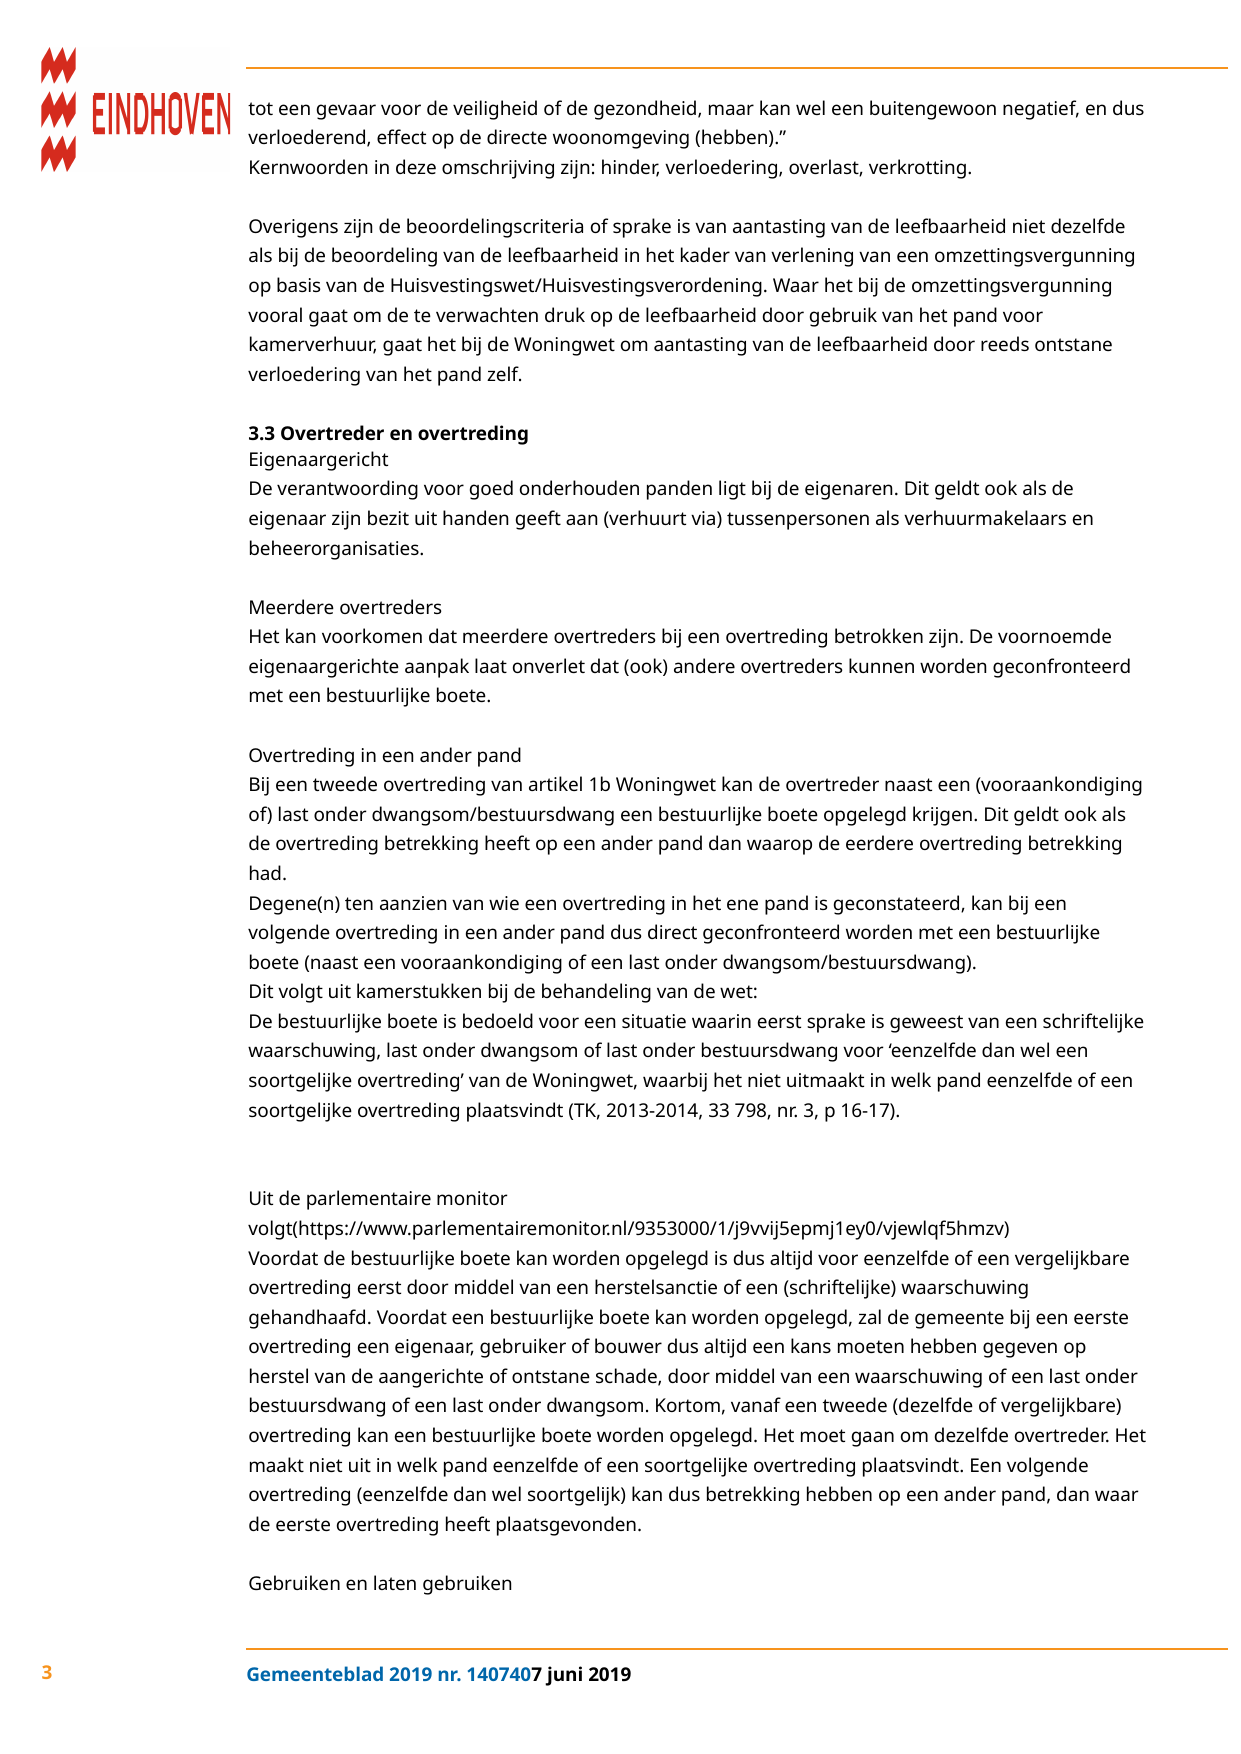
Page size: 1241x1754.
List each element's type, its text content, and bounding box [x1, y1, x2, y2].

text Overtreding in een ander pand [248, 742, 1152, 767]
text Meerdere overtreders [248, 594, 1152, 619]
text Voordat de bestuurlijke boete kan worden opgelegd is dus altijd voor eenzelfde of een vergelijkbare overtreding eerst door middel van een herstelsanctie of een (schriftelijke) waarschuwing gehandhaafd. Voordat een bestuurlijke boete kan worden opgelegd, zal de gemeente bij een eerste overtreding een eigenaar, gebruiker of bouwer dus altijd een kans moeten hebben gegeven op herstel van de aangerichte of ontstane schade, door middel van een waarschuwing of een last onder bestuursdwang of een last onder dwangsom. Kortom, vanaf een tweede (dezelfde of vergelijkbare) overtreding kan een bestuurlijke boete worden opgelegd. Het moet gaan om dezelfde overtreder. Het maakt niet uit in welk pand eenzelfde of een soortgelijke overtreding plaatsvindt. Een volgende overtreding (eenzelfde dan wel soortgelijk) kan dus betrekking hebben op een ander pand, dan waar de eerste overtreding heeft plaatsgevonden. [248, 1245, 1152, 1537]
text Kernwoorden in deze omschrijving zijn: hinder, verloedering, overlast, verkrotting. [248, 154, 1152, 180]
text Het kan voorkomen dat meerdere overtreders bij een overtreding betrokken zijn. De voornoemde eigenaargerichte aanpak laat onverlet dat (ook) andere overtreders kunnen worden geconfronteerd met een bestuurlijke boete. [248, 623, 1152, 708]
text Gebruiken en laten gebruiken [248, 1570, 1152, 1596]
text Eigenaargericht [248, 446, 1152, 472]
text 3.3 Overtreder en overtreding [248, 420, 1152, 446]
text Degene(n) ten aanzien van wie een overtreding in het ene pand is geconstateerd, kan bij een volgende overtreding in een ander pand dus direct geconfronteerd worden met een bestuurlijke boete (naast een vooraankondiging of een last onder dwangsom/bestuursdwang). [248, 890, 1152, 974]
picture [41, 47, 231, 172]
text Uit de parlementaire monitor volgt(https://www.parlementairemonitor.nl/9353000/1/j9vvij5epmj1ey0/vjewlqf5hmzv) [248, 1186, 1152, 1241]
text De bestuurlijke boete is bedoeld voor een situatie waarin eerst sprake is geweest van een schriftelijke waarschuwing, last onder dwangsom of last onder bestuursdwang voor ‘eenzelfde dan wel een soortgelijke overtreding’ van de Woningwet, waarbij het niet uitmaakt in welk pand eenzelfde of een soortgelijke overtreding plaatsvindt (TK, 2013-2014, 33 798, nr. 3, p 16-17). [248, 1008, 1152, 1122]
text tot een gevaar voor de veiligheid of de gezondheid, maar kan wel een buitengewoon negatief, en dus verloederend, effect op de directe woonomgeving (hebben).” [248, 95, 1152, 150]
text De verantwoording voor goed onderhouden panden ligt bij de eigenaren. Dit geldt ook als de eigenaar zijn bezit uit handen geeft aan (verhuurt via) tussenpersonen als verhuurmakelaars en beheerorganisaties. [248, 476, 1152, 560]
text Overigens zijn de beoordelingscriteria of sprake is van aantasting van de leefbaarheid niet dezelfde als bij de beoordeling van de leefbaarheid in het kader van verlening van een omzettingsvergunning op basis van de Huisvestingswet/Huisvestingsverordening. Waar het bij de omzettingsvergunning vooral gaat om de te verwachten druk op de leefbaarheid door gebruik van het pand voor kamerverhuur, gaat het bij de Woningwet om aantasting van de leefbaarheid door reeds ontstane verloedering van het pand zelf. [248, 213, 1152, 387]
text Bij een tweede overtreding van artikel 1b Woningwet kan de overtreder naast een (vooraankondiging of) last onder dwangsom/bestuursdwang een bestuurlijke boete opgelegd krijgen. Dit geldt ook als de overtreding betrekking heeft op een ander pand dan waarop de eerdere overtreding betrekking had. [248, 771, 1152, 886]
text Dit volgt uit kamerstukken bij de behandeling van de wet: [248, 978, 1152, 1004]
